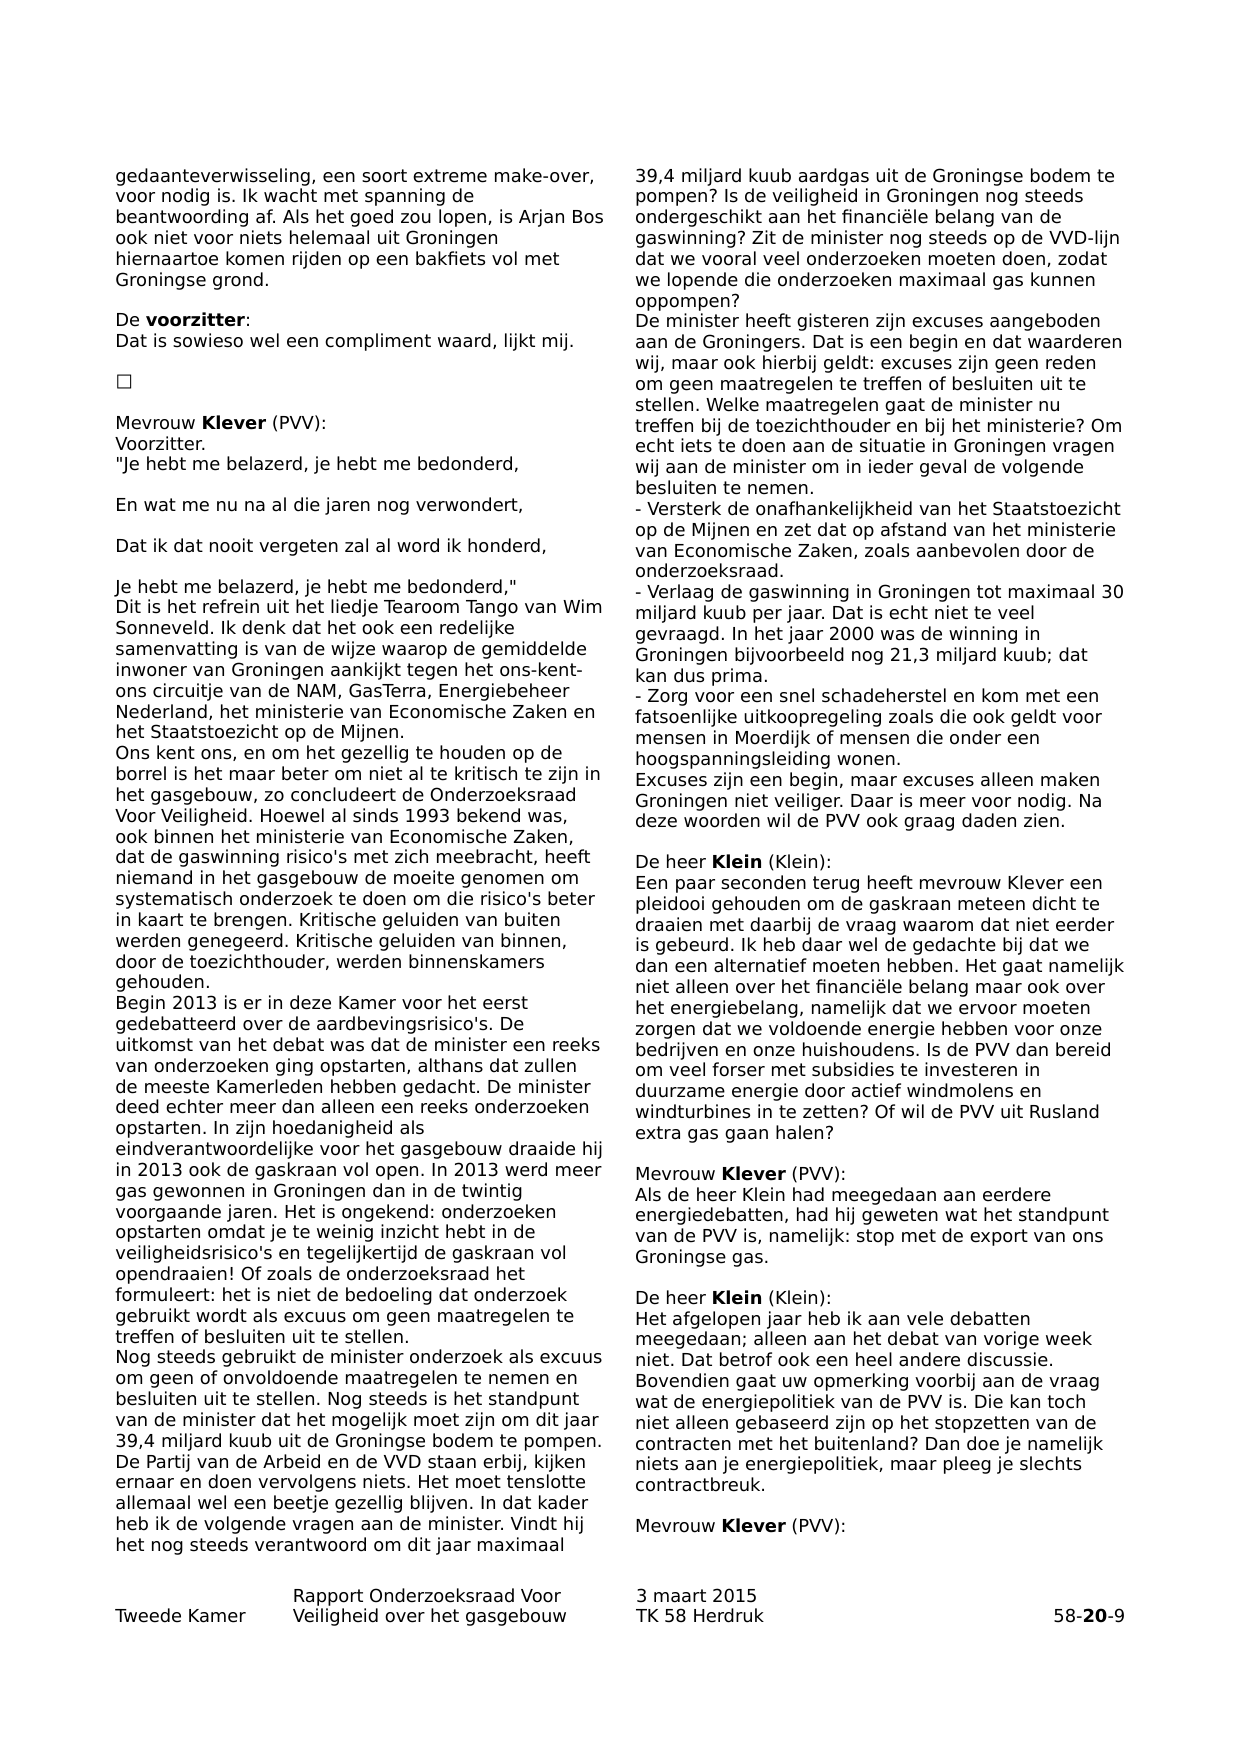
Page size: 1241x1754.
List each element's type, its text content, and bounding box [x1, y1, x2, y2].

text - Verlaag de gaswinning in Groningen tot maximaal 30 miljard kuub per jaar. Dat is echt niet te veel gevraagd. In het jaar 2000 was de winning in Groningen bijvoorbeeld nog 21,3 miljard kuub; dat kan dus prima. [635, 582, 1125, 686]
text De minister heeft gisteren zijn excuses aangeboden aan de Groningers. Dat is een begin en dat waarderen wij, maar ook hierbij geldt: excuses zijn geen reden om geen maatregelen te treffen of besluiten uit te stellen. Welke maatregelen gaat de minister nu treffen bij de toezichthouder en bij het ministerie? Om echt iets te doen aan de situatie in Groningen vragen wij aan de minister om in ieder geval de volgende besluiten te nemen. [635, 311, 1125, 499]
text Nog steeds gebruikt de minister onderzoek als excuus om geen of onvoldoende maatregelen te nemen en besluiten uit te stellen. Nog steeds is het standpunt van de minister dat het mogelijk moet zijn om dit jaar 39,4 miljard kuub uit de Groningse bodem te pompen. De Partij van de Arbeid en de VVD staan erbij, kijken ernaar en doen vervolgens niets. Het moet tenslotte allemaal wel een beetje gezellig blijven. In dat kader heb ik de volgende vragen aan de minister. Vindt hij het nog steeds verantwoord om dit jaar maximaal [115, 1347, 605, 1556]
text De heer Klein (Klein): [635, 1288, 1125, 1308]
text Mevrouw Klever (PVV): [635, 1163, 1125, 1184]
text 39,4 miljard kuub aardgas uit de Groningse bodem te pompen? Is de veiligheid in Groningen nog steeds ondergeschikt aan het financiële belang van de gaswinning? Zit de minister nog steeds op de VVD-lijn dat we vooral veel onderzoeken moeten doen, zodat we lopende die onderzoeken maximaal gas kunnen oppompen? [635, 165, 1125, 311]
text De voorzitter: [115, 310, 605, 331]
text En wat me nu na al die jaren nog verwondert, [115, 495, 605, 516]
text gedaanteverwisseling, een soort extreme make-over, voor nodig is. Ik wacht met spanning de beantwoording af. Als het goed zou lopen, is Arjan Bos ook niet voor niets helemaal uit Groningen hiernaartoe komen rijden op een bakfiets vol met Groningse grond. [115, 165, 605, 290]
text Het afgelopen jaar heb ik aan vele debatten meegedaan; alleen aan het debat van vorige week niet. Dat betrof ook een heel andere discussie. Bovendien gaat uw opmerking voorbij aan de vraag wat de energiepolitiek van de PVV is. Die kan toch niet alleen gebaseerd zijn op het stopzetten van de contracten met het buitenland? Dan doe je namelijk niets aan je energiepolitiek, maar pleeg je slechts contractbreuk. [635, 1308, 1125, 1496]
text Begin 2013 is er in deze Kamer voor het eerst gedebatteerd over de aardbevingsrisico's. De uitkomst van het debat was dat de minister een reeks van onderzoeken ging opstarten, althans dat zullen de meeste Kamerleden hebben gedacht. De minister deed echter meer dan alleen een reeks onderzoeken opstarten. In zijn hoedanigheid als eindverantwoordelijke voor het gasgebouw draaide hij in 2013 ook de gaskraan vol open. In 2013 werd meer gas gewonnen in Groningen dan in de twintig voorgaande jaren. Het is ongekend: onderzoeken opstarten omdat je te weinig inzicht hebt in de veiligheidsrisico's en tegelijkertijd de gaskraan vol opendraaien! Of zoals de onderzoeksraad het formuleert: het is niet de bedoeling dat onderzoek gebruikt wordt als excuus om geen maatregelen te treffen of besluiten uit te stellen. [115, 993, 605, 1347]
text Ons kent ons, en om het gezellig te houden op de borrel is het maar beter om niet al te kritisch te zijn in het gasgebouw, zo concludeert de Onderzoeksraad Voor Veiligheid. Hoewel al sinds 1993 bekend was, ook binnen het ministerie van Economische Zaken, dat de gaswinning risico's met zich meebracht, heeft niemand in het gasgebouw de moeite genomen om systematisch onderzoek te doen om die risico's beter in kaart te brengen. Kritische geluiden van buiten werden genegeerd. Kritische geluiden van binnen, door de toezichthouder, werden binnenskamers gehouden. [115, 743, 605, 993]
text Mevrouw Klever (PVV): [635, 1516, 1125, 1537]
text Dat is sowieso wel een compliment waard, lijkt mij. [115, 331, 605, 352]
text Je hebt me belazerd, je hebt me bedonderd," [115, 576, 605, 597]
text Voorzitter. [115, 433, 605, 454]
text Excuses zijn een begin, maar excuses alleen maken Groningen niet veiliger. Daar is meer voor nodig. Na deze woorden wil de PVV ook graag daden zien. [635, 769, 1125, 832]
text Een paar seconden terug heeft mevrouw Klever een pleidooi gehouden om de gaskraan meteen dicht te draaien met daarbij de vraag waarom dat niet eerder is gebeurd. Ik heb daar wel de gedachte bij dat we dan een alternatief moeten hebben. Het gaat namelijk niet alleen over het financiële belang maar ook over het energiebelang, namelijk dat we ervoor moeten zorgen dat we voldoende energie hebben voor onze bedrijven en onze huishoudens. Is de PVV dan bereid om veel forser met subsidies te investeren in duurzame energie door actief windmolens en windturbines in te zetten? Of wil de PVV uit Rusland extra gas gaan halen? [635, 873, 1125, 1143]
text ⬜ [115, 372, 605, 393]
text Dit is het refrein uit het liedje Tearoom Tango van Wim Sonneveld. Ik denk dat het ook een redelijke samenvatting is van de wijze waarop de gemiddelde inwoner van Groningen aankijkt tegen het ons-kent-ons circuitje van de NAM, GasTerra, Energiebeheer Nederland, het ministerie van Economische Zaken en het Staatstoezicht op de Mijnen. [115, 597, 605, 743]
text - Versterk de onafhankelijkheid van het Staatstoezicht op de Mijnen en zet dat op afstand van het ministerie van Economische Zaken, zoals aanbevolen door de onderzoeksraad. [635, 499, 1125, 582]
text - Zorg voor een snel schadeherstel en kom met een fatsoenlijke uitkoopregeling zoals die ook geldt voor mensen in Moerdijk of mensen die onder een hoogspanningsleiding wonen. [635, 686, 1125, 769]
text Dat ik dat nooit vergeten zal al word ik honderd, [115, 536, 605, 556]
text Mevrouw Klever (PVV): [115, 413, 605, 433]
text "Je hebt me belazerd, je hebt me bedonderd, [115, 454, 605, 475]
text Als de heer Klein had meegedaan aan eerdere energiedebatten, had hij geweten wat het standpunt van de PVV is, namelijk: stop met de export van ons Groningse gas. [635, 1184, 1125, 1268]
text De heer Klein (Klein): [635, 852, 1125, 873]
